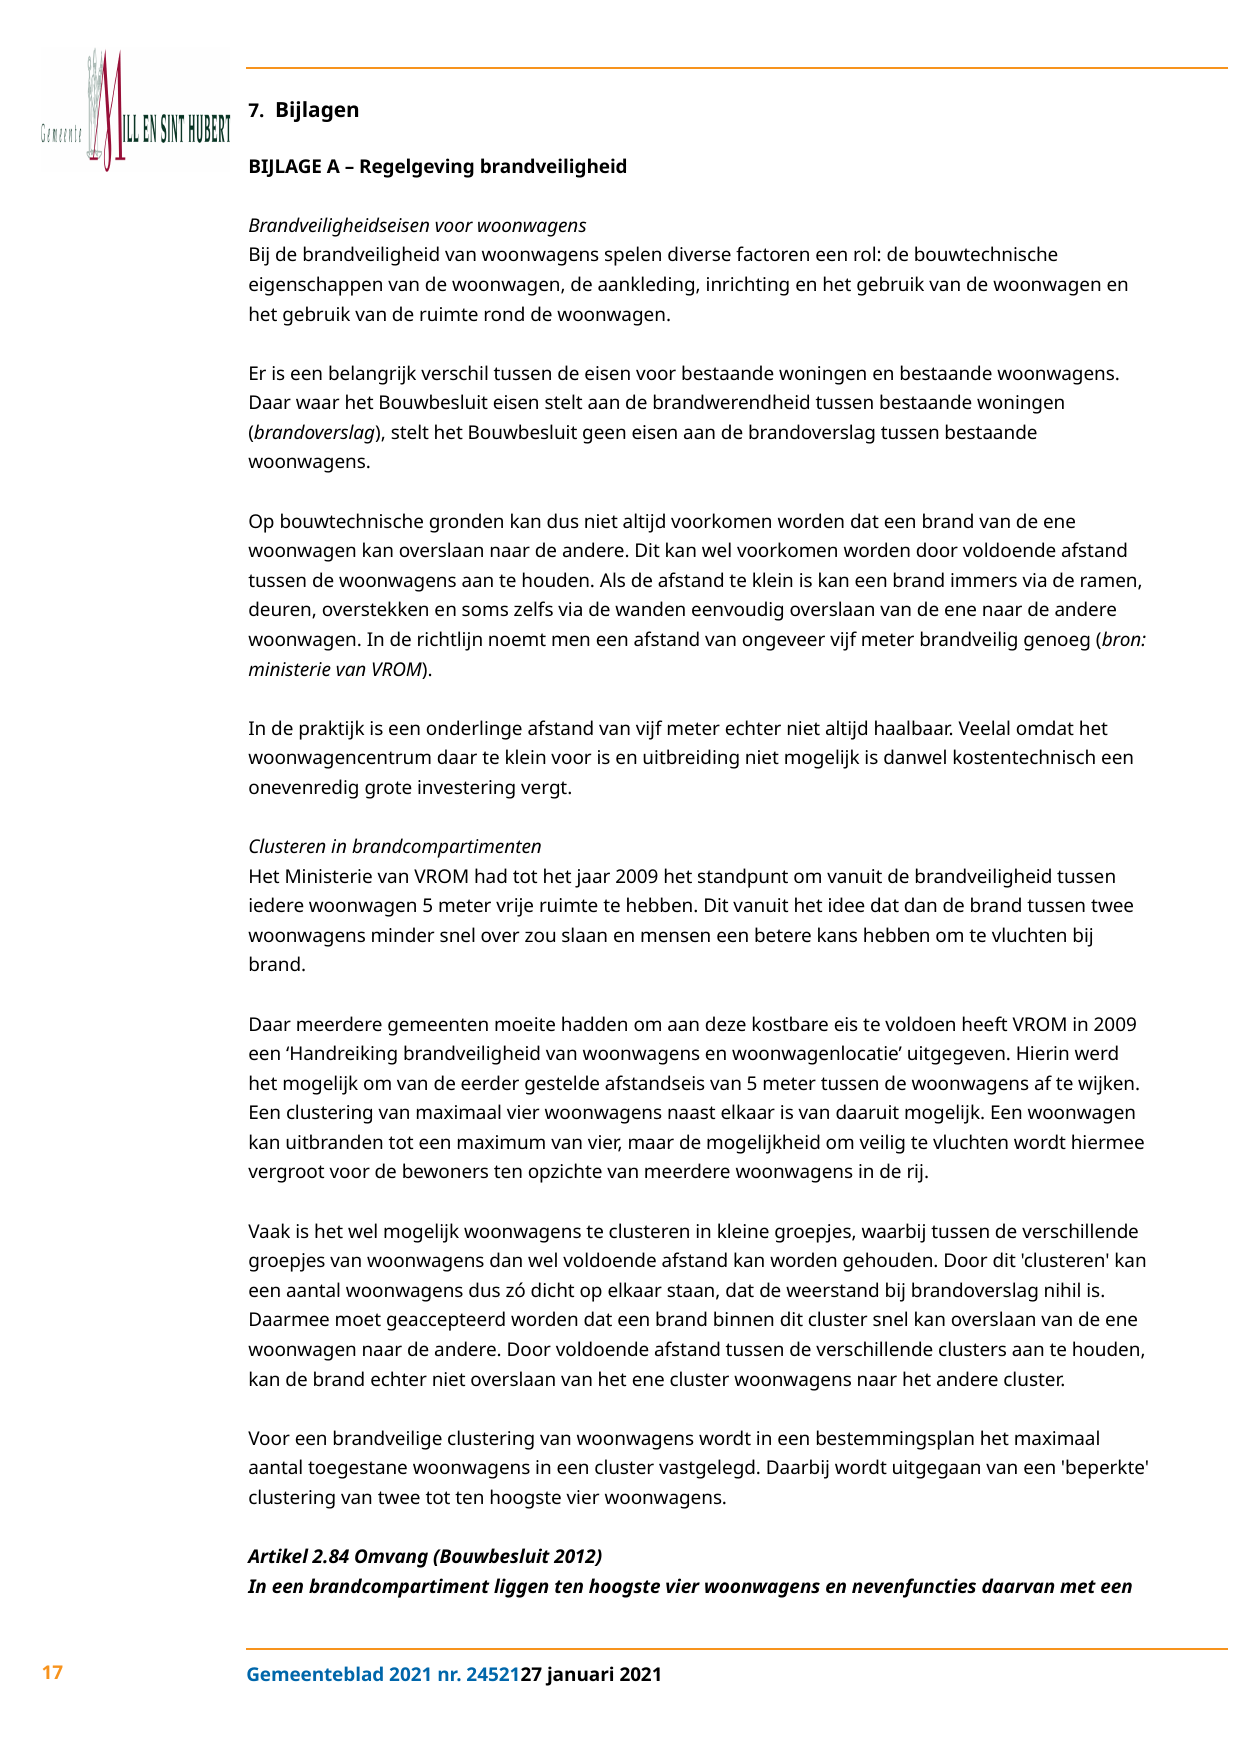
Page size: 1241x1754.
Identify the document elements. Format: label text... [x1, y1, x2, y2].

text Bij de brandveiligheid van woonwagens spelen diverse factoren een rol: de bouwtechnische eigenschappen van de woonwagen, de aankleding, inrichting en het gebruik van de woonwagen en het gebruik van de ruimte rond de woonwagen. [248, 242, 1152, 327]
text Het Ministerie van VROM had tot het jaar 2009 het standpunt om vanuit de brandveiligheid tussen iedere woonwagen 5 meter vrije ruimte te hebben. Dit vanuit het idee dat dan de brand tussen twee woonwagens minder snel over zou slaan en mensen een betere kans hebben om te vluchten bij brand. [248, 863, 1152, 977]
text Voor een brandveilige clustering van woonwagens wordt in een bestemmingsplan het maximaal aantal toegestane woonwagens in een cluster vastgelegd. Daarbij wordt uitgegaan van een 'beperkte' clustering van twee tot ten hoogste vier woonwagens. [248, 1425, 1152, 1510]
text Brandveiligheidseisen voor woonwagens [248, 212, 1152, 238]
text 7. Bijlagen [248, 95, 1152, 123]
text Op bouwtechnische gronden kan dus niet altijd voorkomen worden dat een brand van de ene woonwagen kan overslaan naar de andere. Dit kan wel voorkomen worden door voldoende afstand tussen de woonwagens aan te houden. Als de afstand te klein is kan een brand immers via de ramen, deuren, overstekken en soms zelfs via de wanden eenvoudig overslaan van de ene naar de andere woonwagen. In de richtlijn noemt men een afstand van ongeveer vijf meter brandveilig genoeg (bron: ministerie van VROM). [248, 508, 1152, 682]
text In de praktijk is een onderlinge afstand van vijf meter echter niet altijd haalbaar. Veelal omdat het woonwagencentrum daar te klein voor is en uitbreiding niet mogelijk is danwel kostentechnisch een onevenredig grote investering vergt. [248, 715, 1152, 800]
table_header Artikel 2.84 Omvang (Bouwbesluit 2012) In een brandcompartiment liggen ten hoogste vier woonwagens en nevenfuncties daarvan met een [248, 1544, 1152, 1599]
text Clusteren in brandcompartimenten [248, 833, 1152, 859]
picture [41, 47, 231, 172]
text Vaak is het wel mogelijk woonwagens te clusteren in kleine groepjes, waarbij tussen de verschillende groepjes van woonwagens dan wel voldoende afstand kan worden gehouden. Door dit 'clusteren' kan een aantal woonwagens dus zó dicht op elkaar staan, dat de weerstand bij brandoverslag nihil is. Daarmee moet geaccepteerd worden dat een brand binnen dit cluster snel kan overslaan van de ene woonwagen naar de andere. Door voldoende afstand tussen de verschillende clusters aan te houden, kan de brand echter niet overslaan van het ene cluster woonwagens naar het andere cluster. [248, 1218, 1152, 1392]
text BIJLAGE A – Regelgeving brandveiligheid [248, 153, 1152, 179]
text Er is een belangrijk verschil tussen de eisen voor bestaande woningen en bestaande woonwagens. Daar waar het Bouwbesluit eisen stelt aan de brandwerendheid tussen bestaande woningen (brandoverslag), stelt het Bouwbesluit geen eisen aan de brandoverslag tussen bestaande woonwagens. [248, 360, 1152, 474]
text Daar meerdere gemeenten moeite hadden om aan deze kostbare eis te voldoen heeft VROM in 2009 een ‘Handreiking brandveiligheid van woonwagens en woonwagenlocatie’ uitgegeven. Hierin werd het mogelijk om van de eerder gestelde afstandseis van 5 meter tussen de woonwagens af te wijken. Een clustering van maximaal vier woonwagens naast elkaar is van daaruit mogelijk. Een woonwagen kan uitbranden tot een maximum van vier, maar de mogelijkheid om veilig te vluchten wordt hiermee vergroot voor de bewoners ten opzichte van meerdere woonwagens in de rij. [248, 1011, 1152, 1184]
